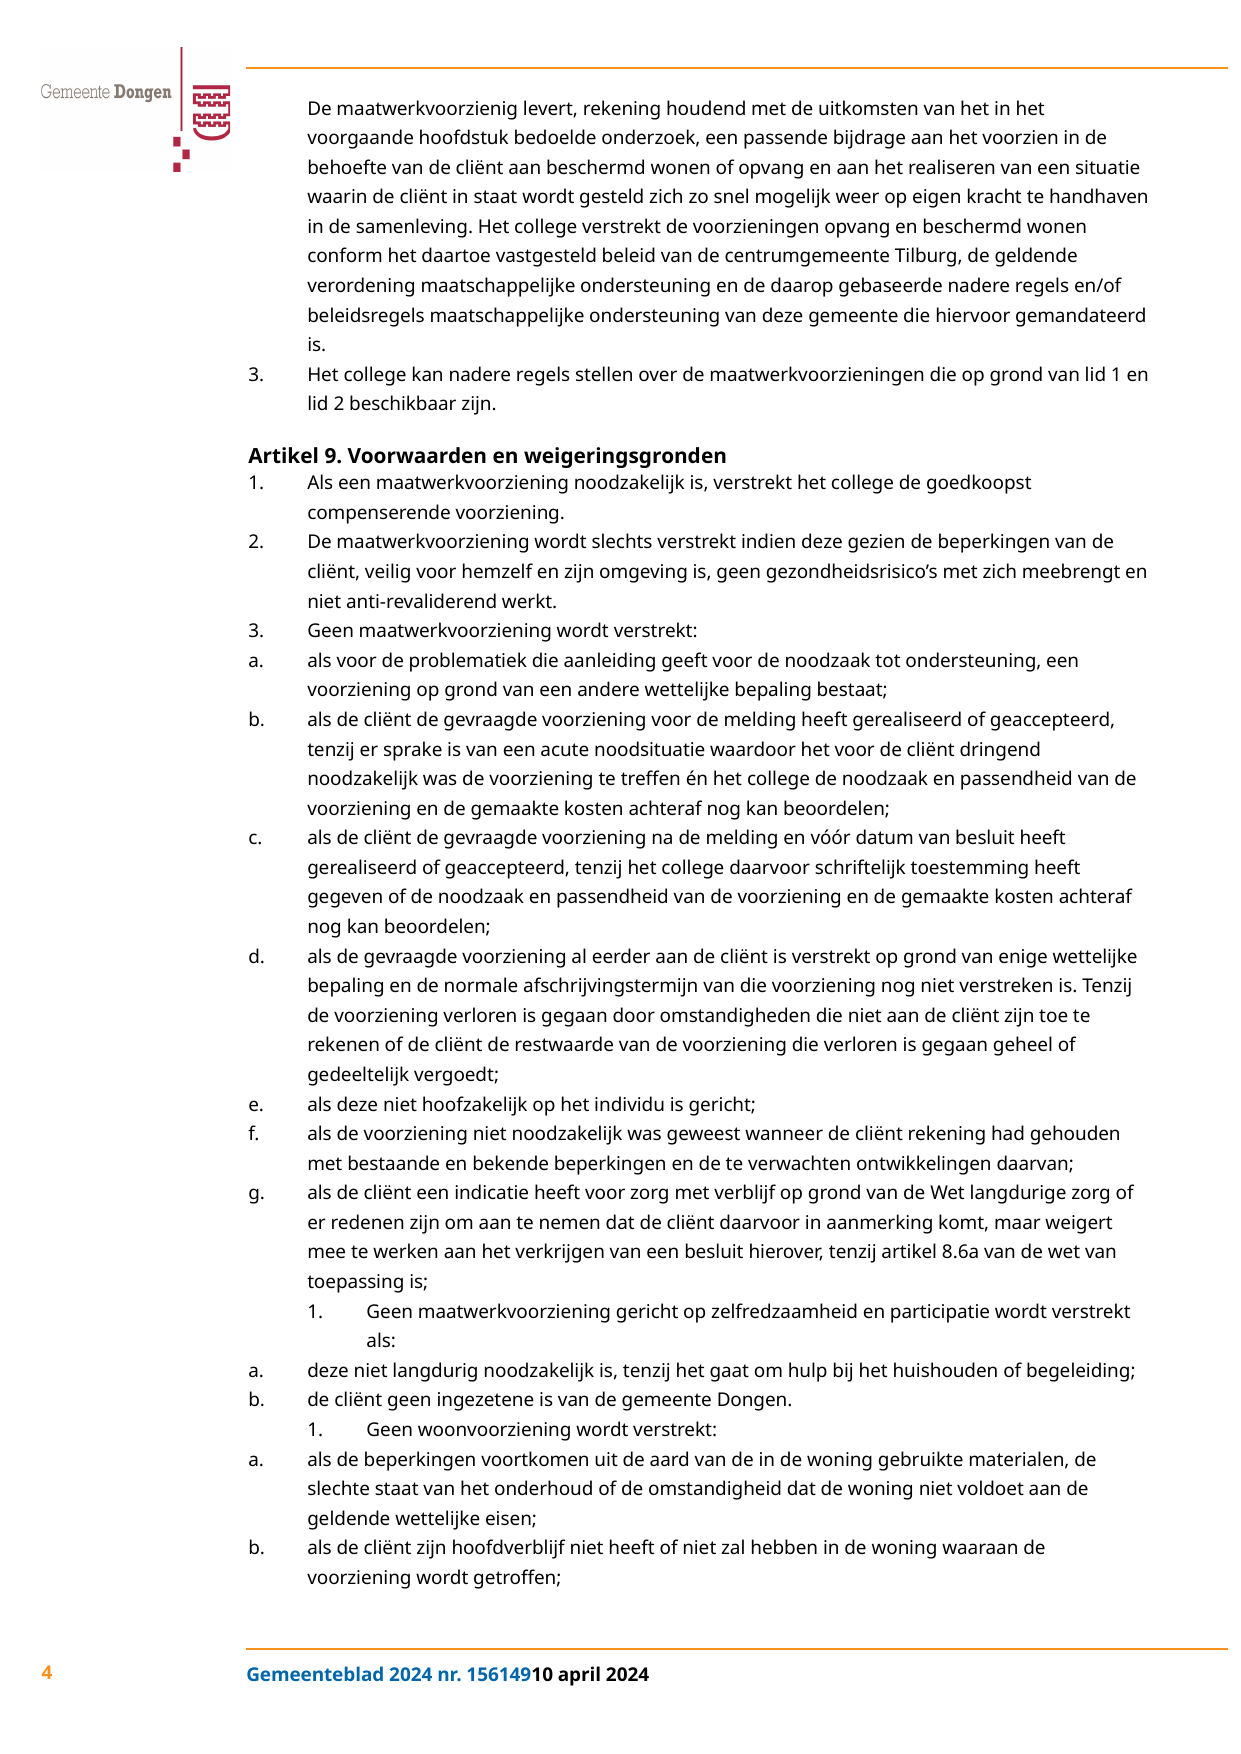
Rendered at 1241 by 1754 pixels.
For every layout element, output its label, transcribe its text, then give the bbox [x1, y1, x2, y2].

list als de cliënt een indicatie heeft voor zorg met verblijf op grond van de Wet langdurige zorg of er redenen zijn om aan te nemen dat de cliënt daarvoor in aanmerking komt, maar weigert mee te werken aan het verkrijgen van een besluit hierover, tenzij artikel 8.6a van de wet van toepassing is; [248, 1179, 1152, 1294]
list Als een maatwerkvoorziening noodzakelijk is, verstrekt het college de goedkoopst compenserende voorziening. [248, 469, 1152, 525]
text Artikel 9. Voorwaarden en weigeringsgronden [248, 441, 1152, 469]
list als de gevraagde voorziening al eerder aan de cliënt is verstrekt op grond van enige wettelijke bepaling en de normale afschrijvingstermijn van die voorziening nog niet verstreken is. Tenzij de voorziening verloren is gegaan door omstandigheden die niet aan de cliënt zijn toe te rekenen of de cliënt de restwaarde van de voorziening die verloren is gegaan geheel of gedeeltelijk vergoedt; [248, 943, 1152, 1087]
list deze niet langdurig noodzakelijk is, tenzij het gaat om hulp bij het huishouden of begeleiding; [248, 1357, 1152, 1383]
list als de beperkingen voortkomen uit de aard van de in de woning gebruikte materialen, de slechte staat van het onderhoud of de omstandigheid dat de woning niet voldoet aan de geldende wettelijke eisen; [248, 1446, 1152, 1531]
list Het college kan nadere regels stellen over de maatwerkvoorzieningen die op grond van lid 1 en lid 2 beschikbaar zijn. [248, 361, 1152, 416]
list als de voorziening niet noodzakelijk was geweest wanneer de cliënt rekening had gehouden met bestaande en bekende beperkingen en de te verwachten ontwikkelingen daarvan; [248, 1120, 1152, 1176]
list Geen maatwerkvoorziening gericht op zelfredzaamheid en participatie wordt verstrekt als: [307, 1298, 1152, 1353]
list als voor de problematiek die aanleiding geeft voor de noodzaak tot ondersteuning, een voorziening op grond van een andere wettelijke bepaling bestaat; [248, 647, 1152, 702]
list als de cliënt de gevraagde voorziening na de melding en vóór datum van besluit heeft gerealiseerd of geaccepteerd, tenzij het college daarvoor schriftelijk toestemming heeft gegeven of de noodzaak en passendheid van de voorziening en de gemaakte kosten achteraf nog kan beoordelen; [248, 824, 1152, 939]
list De maatwerkvoorziening wordt slechts verstrekt indien deze gezien de beperkingen van de cliënt, veilig voor hemzelf en zijn omgeving is, geen gezondheidsrisico’s met zich meebrengt en niet anti-revaliderend werkt. [248, 529, 1152, 613]
list de cliënt geen ingezetene is van de gemeente Dongen. [248, 1387, 1152, 1412]
list De maatwerkvoorzienig levert, rekening houdend met de uitkomsten van het in het voorgaande hoofdstuk bedoelde onderzoek, een passende bijdrage aan het voorzien in de behoefte van de cliënt aan beschermd wonen of opvang en aan het realiseren van een situatie waarin de cliënt in staat wordt gesteld zich zo snel mogelijk weer op eigen kracht te handhaven in de samenleving. Het college verstrekt de voorzieningen opvang en beschermd wonen conform het daartoe vastgesteld beleid van de centrumgemeente Tilburg, de geldende verordening maatschappelijke ondersteuning en de daarop gebaseerde nadere regels en/of beleidsregels maatschappelijke ondersteuning van deze gemeente die hiervoor gemandateerd is. [248, 95, 1152, 357]
list Geen maatwerkvoorziening wordt verstrekt: [248, 617, 1152, 643]
list als de cliënt de gevraagde voorziening voor de melding heeft gerealiseerd of geaccepteerd, tenzij er sprake is van een acute noodsituatie waardoor het voor de cliënt dringend noodzakelijk was de voorziening te treffen én het college de noodzaak en passendheid van de voorziening en de gemaakte kosten achteraf nog kan beoordelen; [248, 706, 1152, 821]
list als deze niet hoofzakelijk op het individu is gericht; [248, 1091, 1152, 1116]
picture [41, 47, 231, 172]
list Geen woonvoorziening wordt verstrekt: [307, 1416, 1152, 1442]
list als de cliënt zijn hoofdverblijf niet heeft of niet zal hebben in de woning waaraan de voorziening wordt getroffen; [248, 1534, 1152, 1590]
